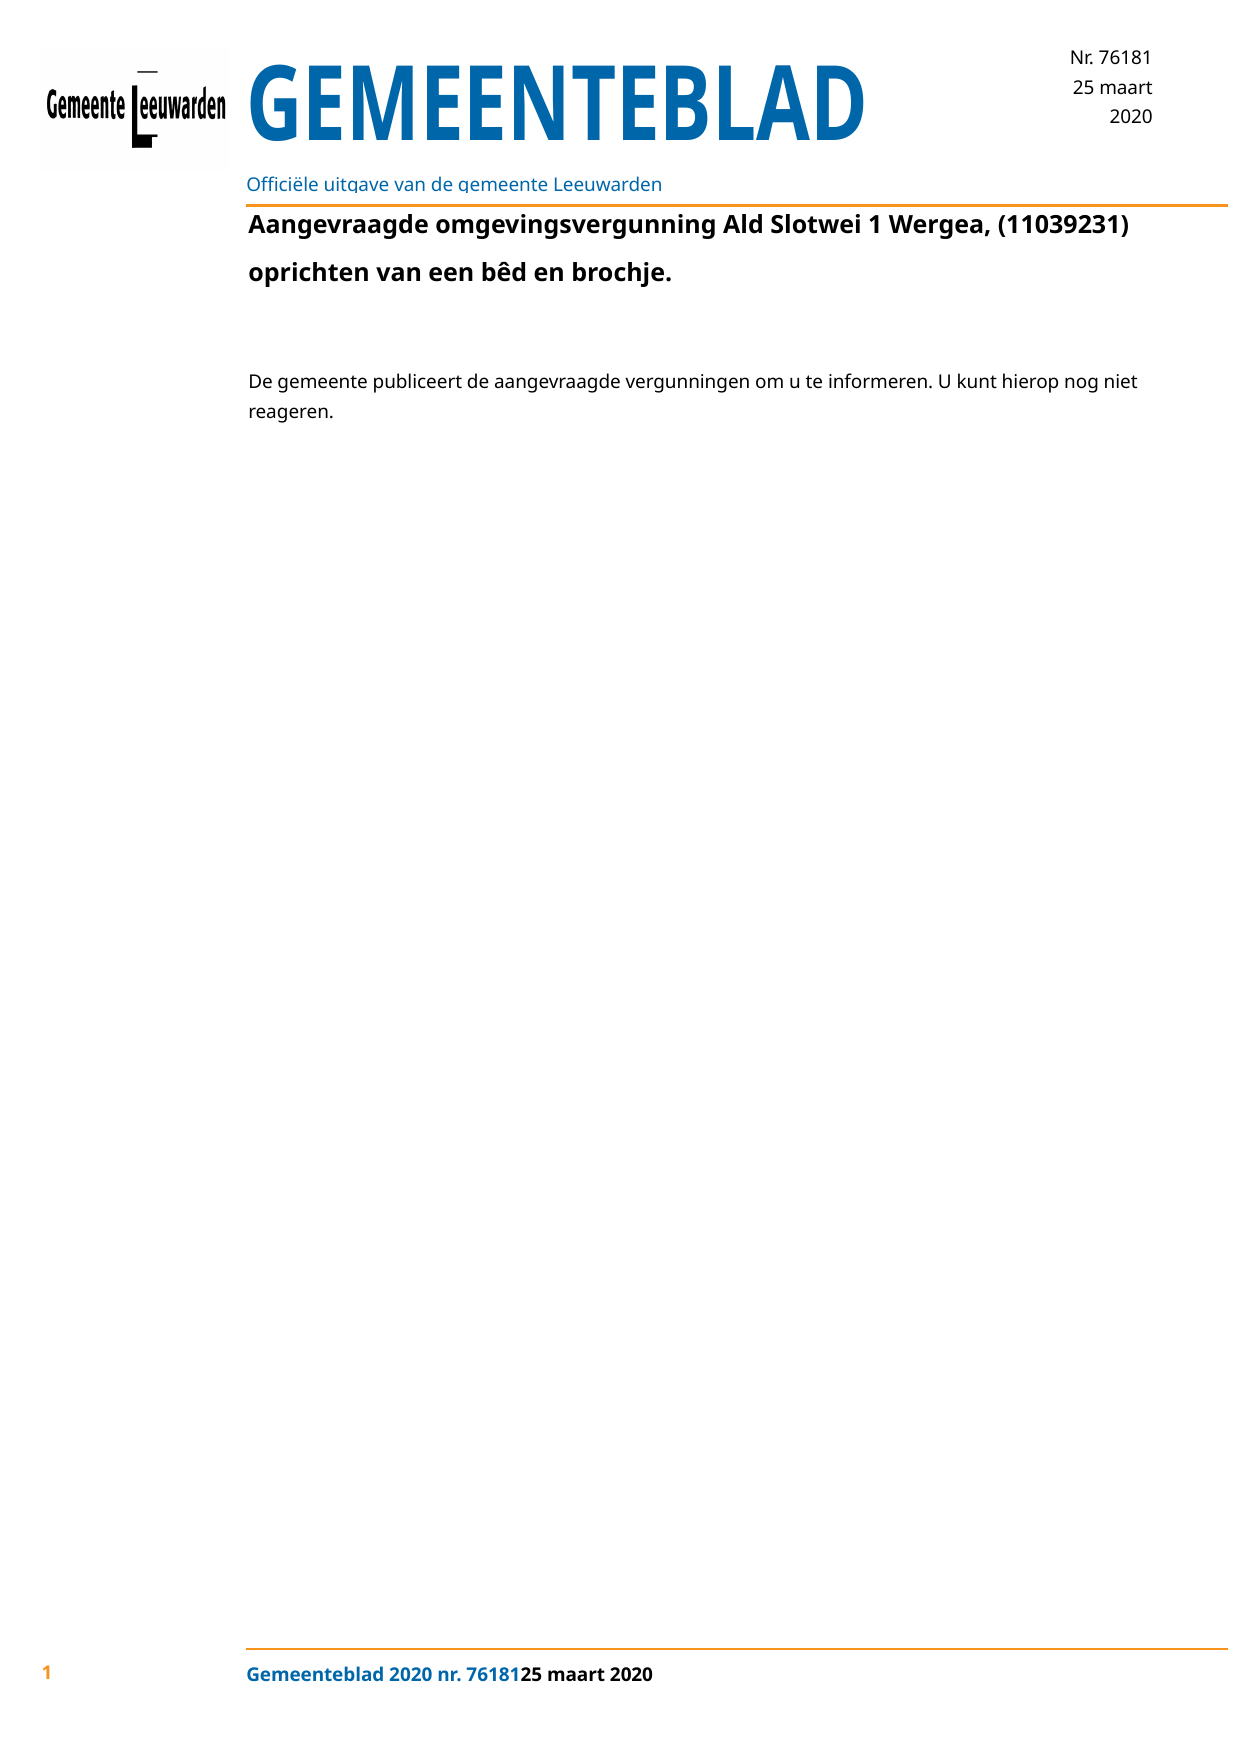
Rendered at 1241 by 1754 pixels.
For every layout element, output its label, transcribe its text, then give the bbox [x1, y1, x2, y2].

picture [41, 47, 231, 172]
text Aangevraagde omgevingsvergunning Ald Slotwei 1 Wergea, (11039231) oprichten van een bêd en brochje. [248, 207, 1152, 288]
text De gemeente publiceert de aangevraagde vergunningen om u te informeren. U kunt hierop nog niet reageren. [248, 368, 1152, 424]
